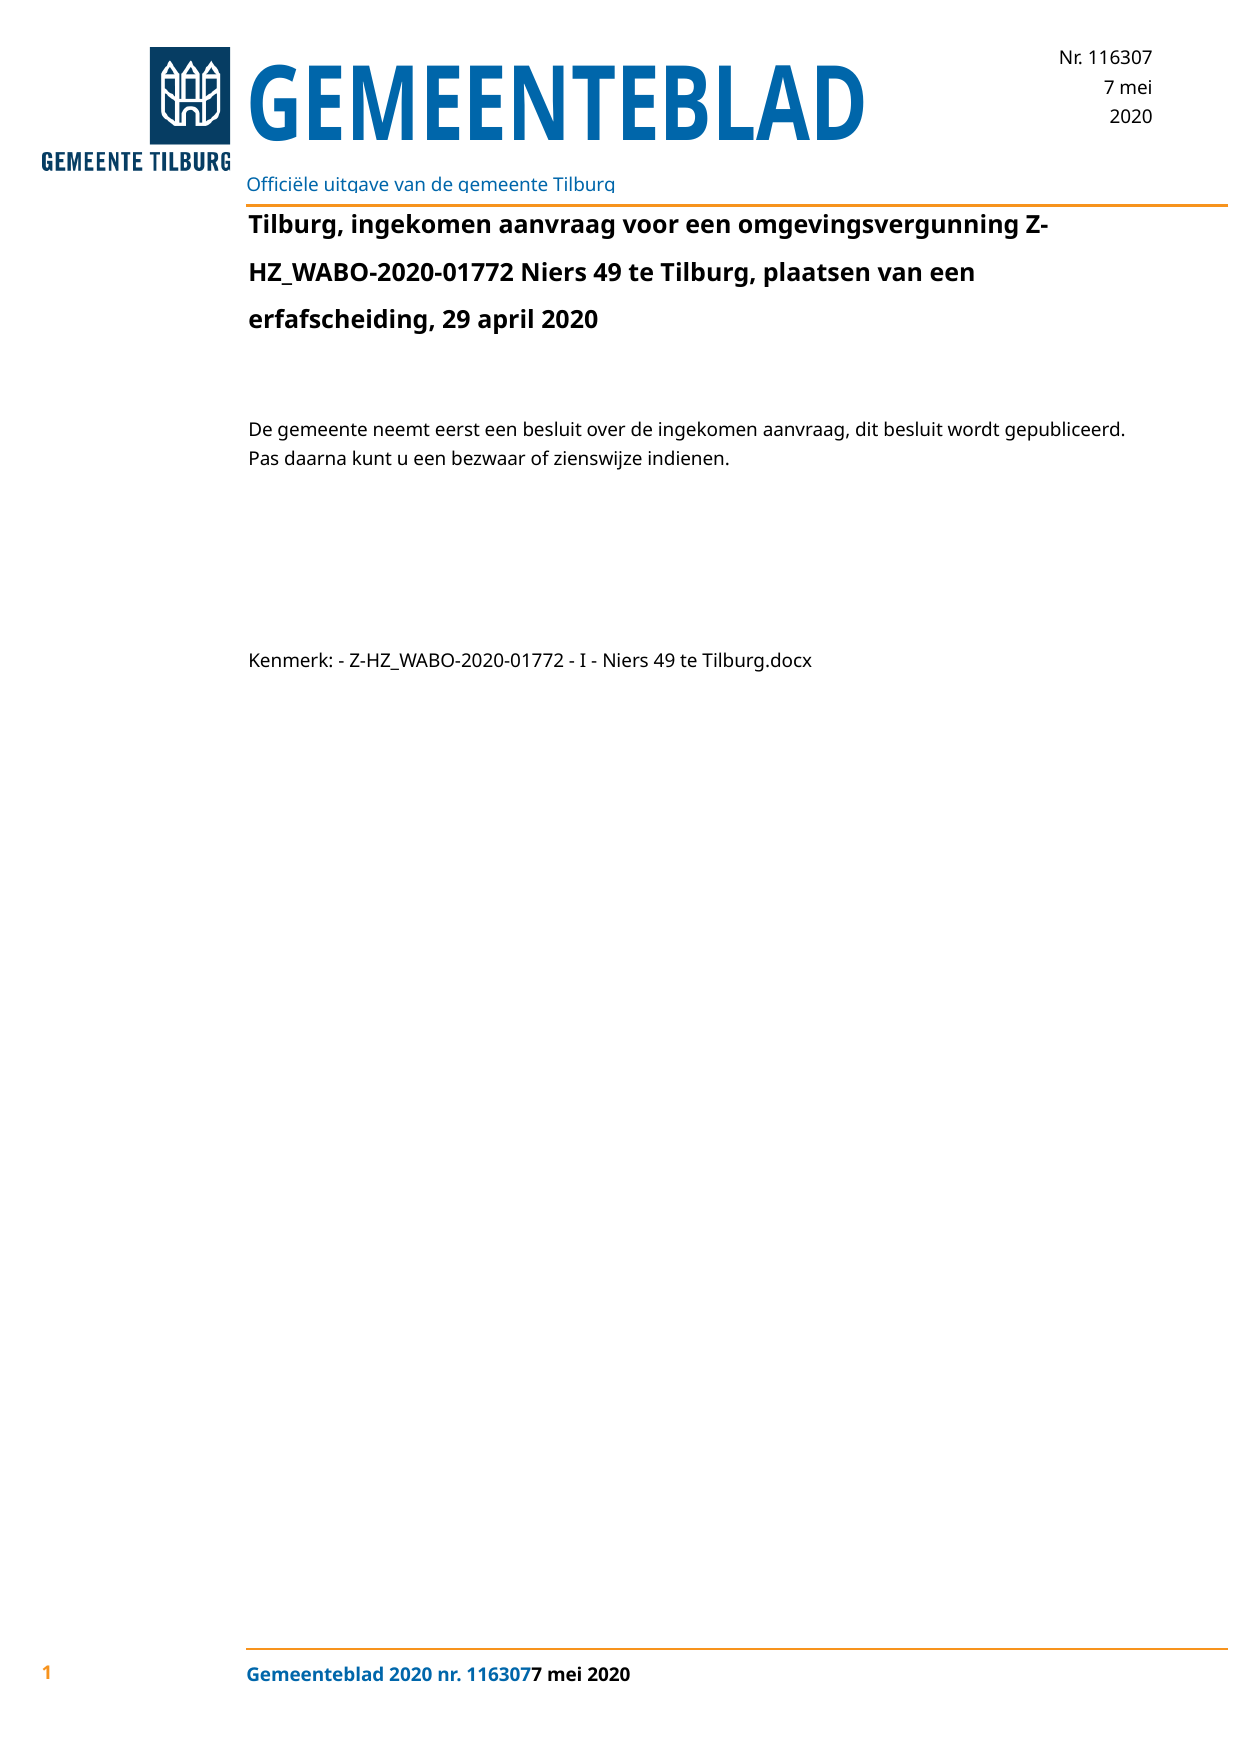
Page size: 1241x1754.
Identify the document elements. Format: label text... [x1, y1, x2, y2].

picture [41, 47, 231, 172]
text De gemeente neemt eerst een besluit over de ingekomen aanvraag, dit besluit wordt gepubliceerd. Pas daarna kunt u een bezwaar of zienswijze indienen. [248, 416, 1152, 471]
text Kenmerk: - Z-HZ_WABO-2020-01772 - I - Niers 49 te Tilburg.docx [248, 647, 1152, 673]
text Tilburg, ingekomen aanvraag voor een omgevingsvergunning Z-HZ_WABO-2020-01772 Niers 49 te Tilburg, plaatsen van een erfafscheiding, 29 april 2020 [248, 207, 1152, 336]
